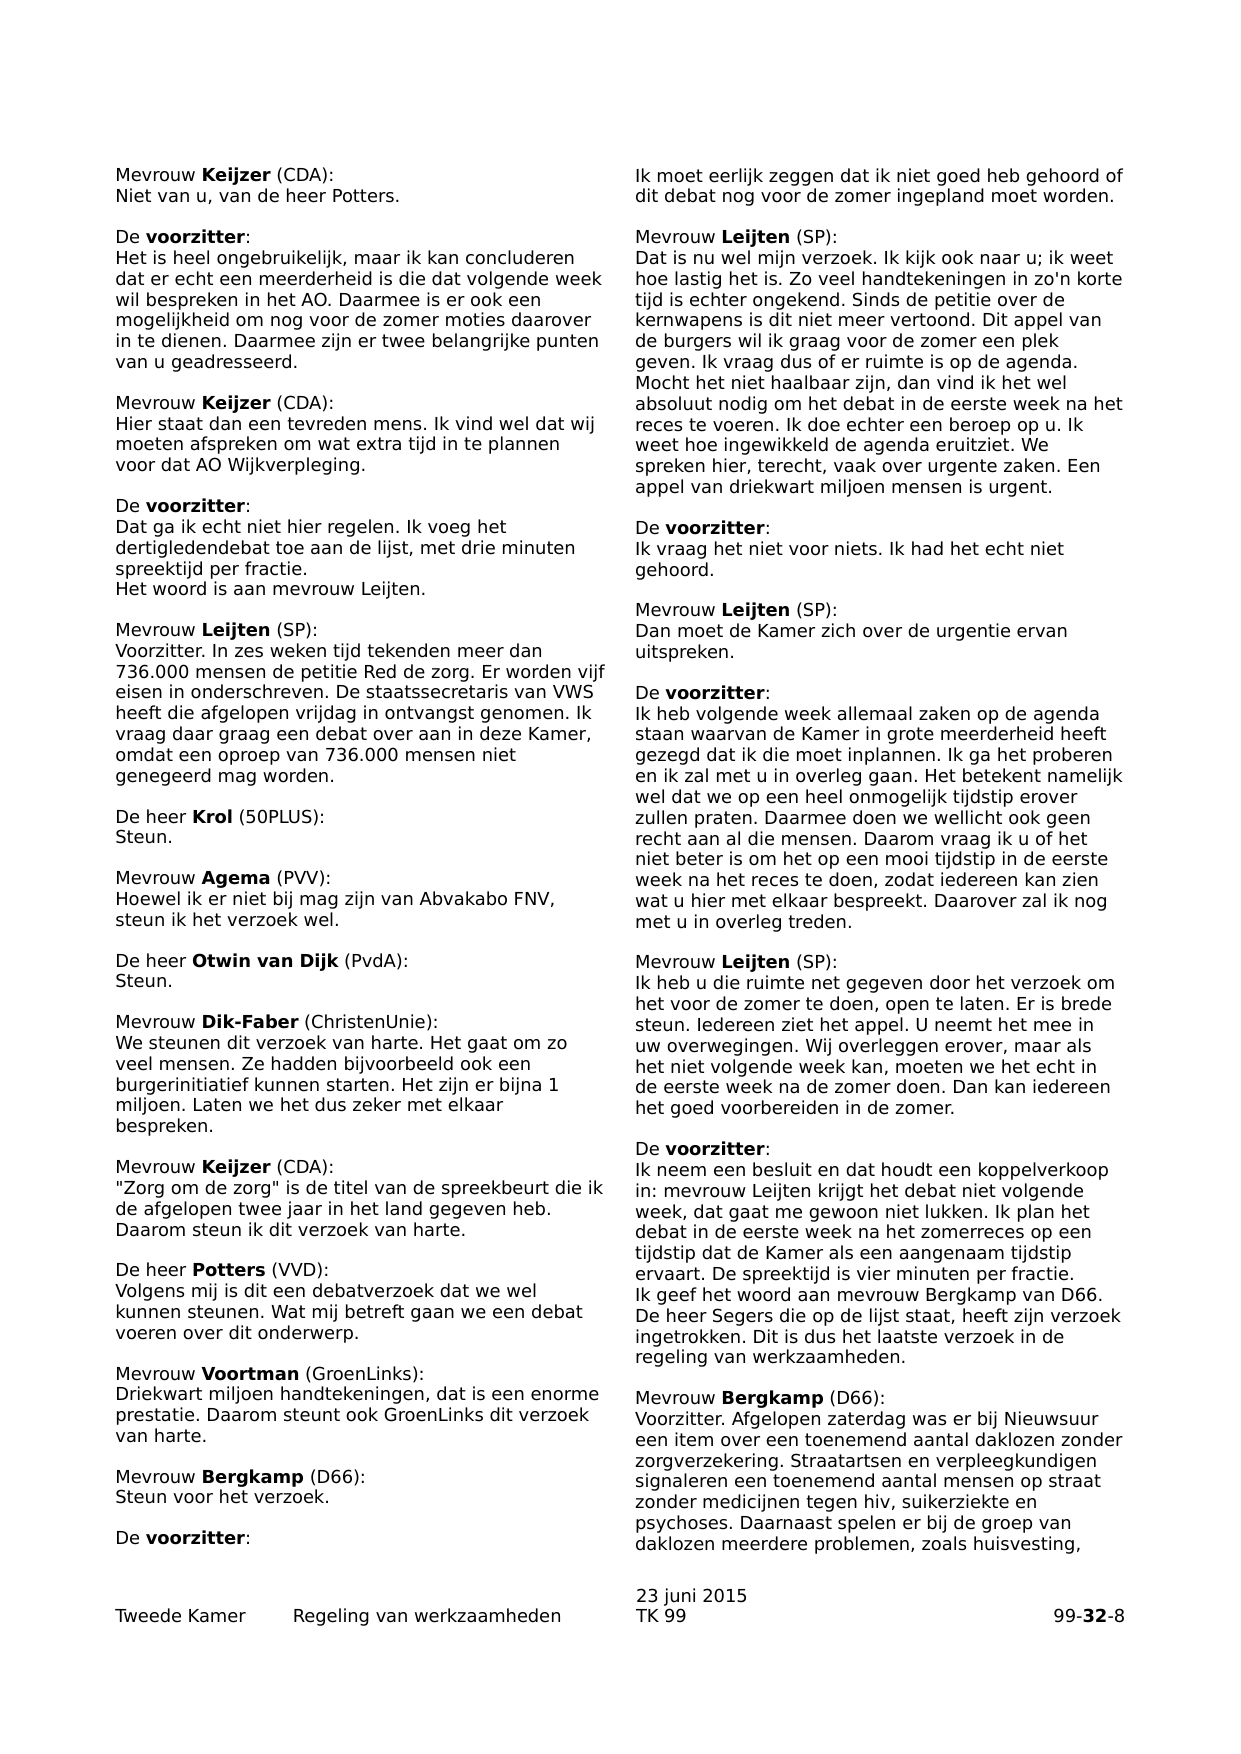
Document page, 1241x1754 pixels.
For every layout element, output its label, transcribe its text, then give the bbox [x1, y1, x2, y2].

text Mevrouw Leijten (SP): [115, 620, 605, 641]
text Mevrouw Bergkamp (D66): [115, 1467, 605, 1487]
text De voorzitter: [635, 518, 1125, 538]
text Dan moet de Kamer zich over de urgentie ervan uitspreken. [635, 621, 1125, 662]
text Dat ga ik echt niet hier regelen. Ik voeg het dertigledendebat toe aan de lijst, met drie minuten spreektijd per fractie. [115, 517, 605, 579]
text De heer Krol (50PLUS): [115, 806, 605, 827]
text De voorzitter: [635, 682, 1125, 703]
text Mevrouw Voortman (GroenLinks): [115, 1363, 605, 1384]
text Steun. [115, 827, 605, 848]
text Het is heel ongebruikelijk, maar ik kan concluderen dat er echt een meerderheid is die dat volgende week wil bespreken in het AO. Daarmee is er ook een mogelijkheid om nog voor de zomer moties daarover in te dienen. Daarmee zijn er twee belangrijke punten van u geadresseerd. [115, 248, 605, 373]
text Het woord is aan mevrouw Leijten. [115, 579, 605, 600]
text De voorzitter: [115, 496, 605, 517]
text Ik neem een besluit en dat houdt een koppelverkoop in: mevrouw Leijten krijgt het debat niet volgende week, dat gaat me gewoon niet lukken. Ik plan het debat in de eerste week na het zomerreces op een tijdstip dat de Kamer als een aangenaam tijdstip ervaart. De spreektijd is vier minuten per fractie. [635, 1160, 1125, 1285]
text Hier staat dan een tevreden mens. Ik vind wel dat wij moeten afspreken om wat extra tijd in te plannen voor dat AO Wijkverpleging. [115, 413, 605, 476]
text Steun voor het verzoek. [115, 1487, 605, 1508]
text Hoewel ik er niet bij mag zijn van Abvakabo FNV, steun ik het verzoek wel. [115, 889, 605, 930]
text Mevrouw Keijzer (CDA): [115, 165, 605, 186]
text We steunen dit verzoek van harte. Het gaat om zo veel mensen. Ze hadden bijvoorbeeld ook een burgerinitiatief kunnen starten. Het zijn er bijna 1 miljoen. Laten we het dus zeker met elkaar bespreken. [115, 1033, 605, 1137]
text Mevrouw Keijzer (CDA): [115, 393, 605, 413]
text De voorzitter: [115, 1528, 605, 1549]
text Voorzitter. Afgelopen zaterdag was er bij Nieuwsuur een item over een toenemend aantal daklozen zonder zorgverzekering. Straatartsen en verpleegkundigen signaleren een toenemend aantal mensen op straat zonder medicijnen tegen hiv, suikerziekte en psychoses. Daarnaast spelen er bij de groep van daklozen meerdere problemen, zoals huisvesting, [635, 1409, 1125, 1554]
text Mevrouw Leijten (SP): [635, 227, 1125, 248]
text Dat is nu wel mijn verzoek. Ik kijk ook naar u; ik weet hoe lastig het is. Zo veel handtekeningen in zo'n korte tijd is echter ongekend. Sinds de petitie over de kernwapens is dit niet meer vertoond. Dit appel van de burgers wil ik graag voor de zomer een plek geven. Ik vraag dus of er ruimte is op de agenda. Mocht het niet haalbaar zijn, dan vind ik het wel absoluut nodig om het debat in de eerste week na het reces te voeren. Ik doe echter een beroep op u. Ik weet hoe ingewikkeld de agenda eruitziet. We spreken hier, terecht, vaak over urgente zaken. Een appel van driekwart miljoen mensen is urgent. [635, 248, 1125, 498]
text De heer Otwin van Dijk (PvdA): [115, 950, 605, 971]
text Mevrouw Agema (PVV): [115, 868, 605, 889]
text Volgens mij is dit een debatverzoek dat we wel kunnen steunen. Wat mij betreft gaan we een debat voeren over dit onderwerp. [115, 1281, 605, 1343]
text Mevrouw Bergkamp (D66): [635, 1388, 1125, 1409]
text De voorzitter: [115, 227, 605, 248]
text Mevrouw Leijten (SP): [635, 952, 1125, 973]
text Driekwart miljoen handtekeningen, dat is een enorme prestatie. Daarom steunt ook GroenLinks dit verzoek van harte. [115, 1384, 605, 1447]
text Mevrouw Dik-Faber (ChristenUnie): [115, 1012, 605, 1033]
text Niet van u, van de heer Potters. [115, 186, 605, 207]
text De voorzitter: [635, 1139, 1125, 1160]
text Voorzitter. In zes weken tijd tekenden meer dan 736.000 mensen de petitie Red de zorg. Er worden vijf eisen in onderschreven. De staatssecretaris van VWS heeft die afgelopen vrijdag in ontvangst genomen. Ik vraag daar graag een debat over aan in deze Kamer, omdat een oproep van 736.000 mensen niet genegeerd mag worden. [115, 641, 605, 786]
text Ik moet eerlijk zeggen dat ik niet goed heb gehoord of dit debat nog voor de zomer ingepland moet worden. [635, 165, 1125, 207]
text De heer Potters (VVD): [115, 1260, 605, 1281]
text "Zorg om de zorg" is de titel van de spreekbeurt die ik de afgelopen twee jaar in het land gegeven heb. Daarom steun ik dit verzoek van harte. [115, 1178, 605, 1240]
text Ik heb u die ruimte net gegeven door het verzoek om het voor de zomer te doen, open te laten. Er is brede steun. Iedereen ziet het appel. U neemt het mee in uw overwegingen. Wij overleggen erover, maar als het niet volgende week kan, moeten we het echt in de eerste week na de zomer doen. Dan kan iedereen het goed voorbereiden in de zomer. [635, 973, 1125, 1119]
text Mevrouw Leijten (SP): [635, 600, 1125, 621]
text Steun. [115, 971, 605, 992]
text Ik heb volgende week allemaal zaken op de agenda staan waarvan de Kamer in grote meerderheid heeft gezegd dat ik die moet inplannen. Ik ga het proberen en ik zal met u in overleg gaan. Het betekent namelijk wel dat we op een heel onmogelijk tijdstip erover zullen praten. Daarmee doen we wellicht ook geen recht aan al die mensen. Daarom vraag ik u of het niet beter is om het op een mooi tijdstip in de eerste week na het reces te doen, zodat iedereen kan zien wat u hier met elkaar bespreekt. Daarover zal ik nog met u in overleg treden. [635, 703, 1125, 932]
text Ik vraag het niet voor niets. Ik had het echt niet gehoord. [635, 538, 1125, 580]
text Mevrouw Keijzer (CDA): [115, 1157, 605, 1178]
text Ik geef het woord aan mevrouw Bergkamp van D66. De heer Segers die op de lijst staat, heeft zijn verzoek ingetrokken. Dit is dus het laatste verzoek in de regeling van werkzaamheden. [635, 1285, 1125, 1368]
